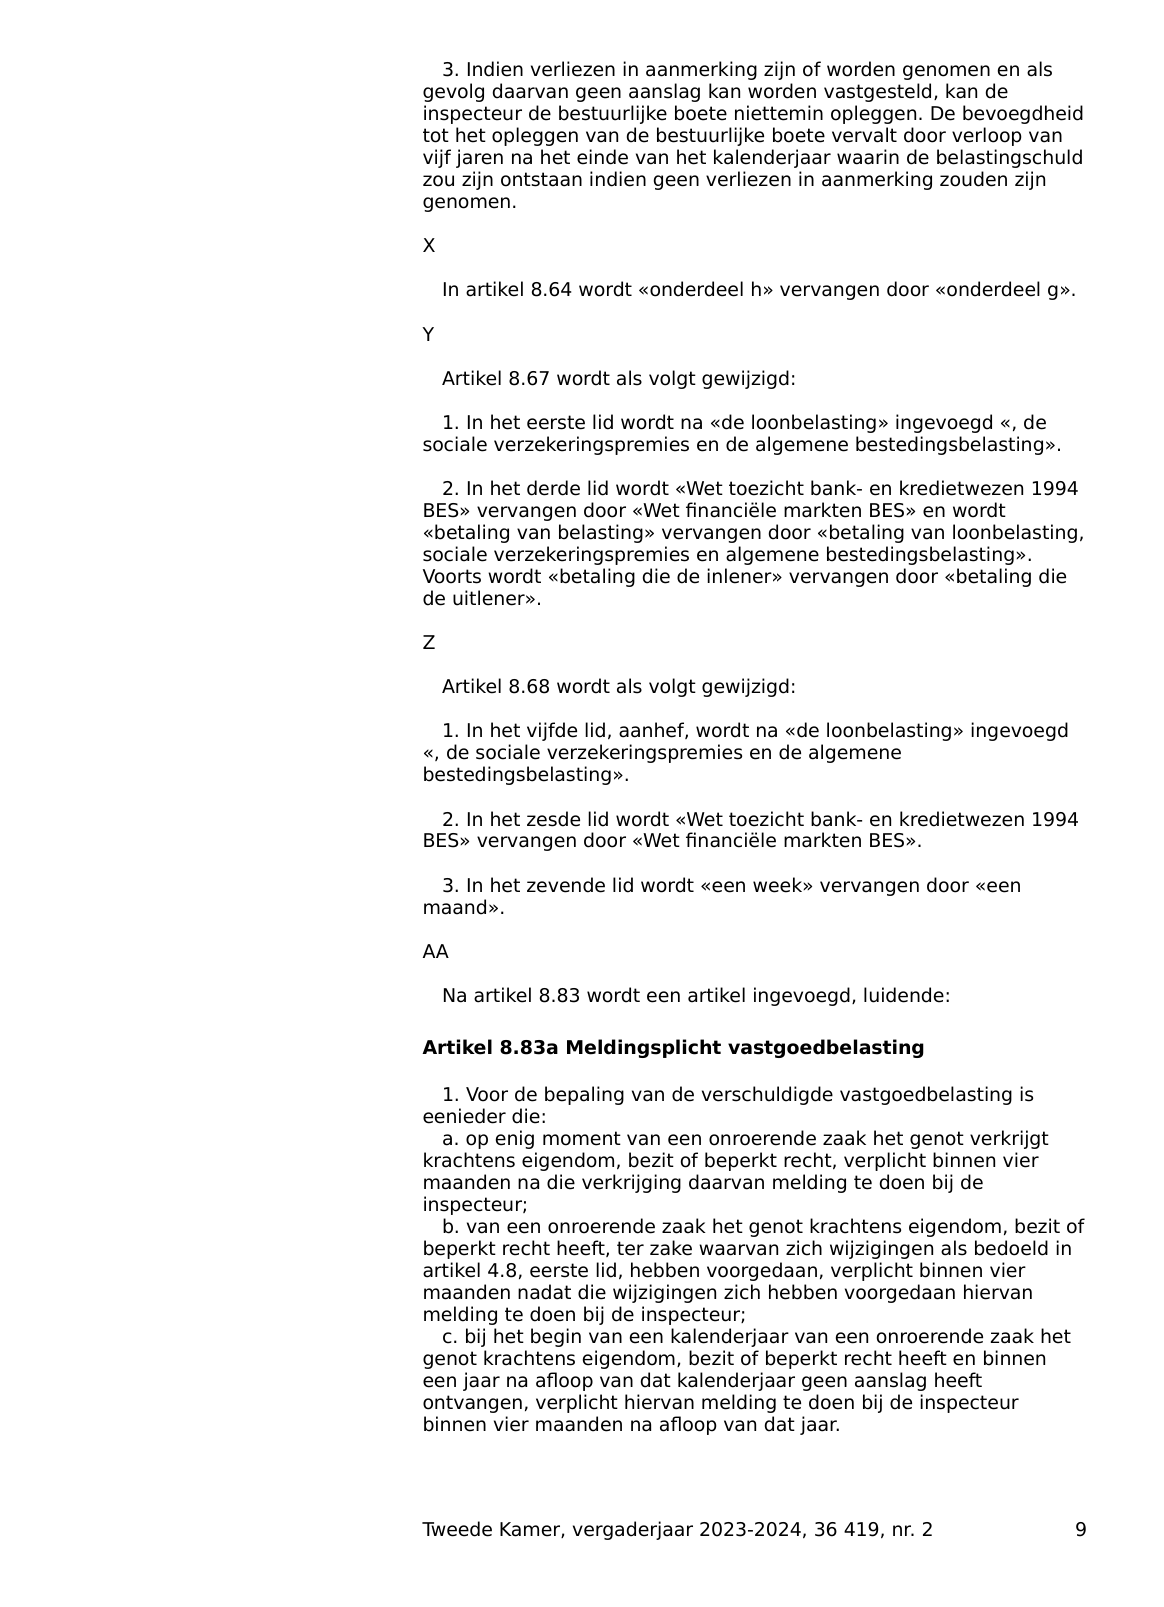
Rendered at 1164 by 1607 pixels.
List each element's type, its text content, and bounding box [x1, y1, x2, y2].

text c. bij het begin van een kalenderjaar van een onroerende zaak het genot krachtens eigendom, bezit of beperkt recht heeft en binnen een jaar na afloop van dat kalenderjaar geen aanslag heeft ontvangen, verplicht hiervan melding te doen bij de inspecteur binnen vier maanden na afloop van dat jaar. [422, 1326, 1087, 1436]
text 1. In het eerste lid wordt na «de loonbelasting» ingevoegd «, de sociale verzekeringspremies en de algemene bestedingsbelasting». [422, 412, 1087, 456]
subtitle Artikel 8.83a Meldingsplicht vastgoedbelasting [422, 1037, 1087, 1059]
text AA [422, 941, 1087, 963]
text In artikel 8.64 wordt «onderdeel h» vervangen door «onderdeel g». [422, 279, 1087, 301]
text 3. In het zevende lid wordt «een week» vervangen door «een maand». [422, 874, 1087, 918]
text X [422, 235, 1087, 257]
text 2. In het zesde lid wordt «Wet toezicht bank- en kredietwezen 1994 BES» vervangen door «Wet financiële markten BES». [422, 808, 1087, 852]
text Artikel 8.68 wordt als volgt gewijzigd: [422, 676, 1087, 698]
text Z [422, 632, 1087, 654]
text 3. Indien verliezen in aanmerking zijn of worden genomen en als gevolg daarvan geen aanslag kan worden vastgesteld, kan de inspecteur de bestuurlijke boete niettemin opleggen. De bevoegdheid tot het opleggen van de bestuurlijke boete vervalt door verloop van vijf jaren na het einde van het kalenderjaar waarin de belastingschuld zou zijn ontstaan indien geen verliezen in aanmerking zouden zijn genomen. [422, 59, 1087, 213]
text 2. In het derde lid wordt «Wet toezicht bank- en kredietwezen 1994 BES» vervangen door «Wet financiële markten BES» en wordt «betaling van belasting» vervangen door «betaling van loonbelasting, sociale verzekeringspremies en algemene bestedingsbelasting». Voorts wordt «betaling die de inlener» vervangen door «betaling die de uitlener». [422, 478, 1087, 610]
text a. op enig moment van een onroerende zaak het genot verkrijgt krachtens eigendom, bezit of beperkt recht, verplicht binnen vier maanden na die verkrijging daarvan melding te doen bij de inspecteur; [422, 1128, 1087, 1216]
text b. van een onroerende zaak het genot krachtens eigendom, bezit of beperkt recht heeft, ter zake waarvan zich wijzigingen als bedoeld in artikel 4.8, eerste lid, hebben voorgedaan, verplicht binnen vier maanden nadat die wijzigingen zich hebben voorgedaan hiervan melding te doen bij de inspecteur; [422, 1216, 1087, 1326]
text 1. In het vijfde lid, aanhef, wordt na «de loonbelasting» ingevoegd «, de sociale verzekeringspremies en de algemene bestedingsbelasting». [422, 720, 1087, 786]
text 1. Voor de bepaling van de verschuldigde vastgoedbelasting is eenieder die: [422, 1084, 1087, 1128]
text Na artikel 8.83 wordt een artikel ingevoegd, luidende: [422, 985, 1087, 1007]
text Y [422, 323, 1087, 345]
text Artikel 8.67 wordt als volgt gewijzigd: [422, 368, 1087, 389]
